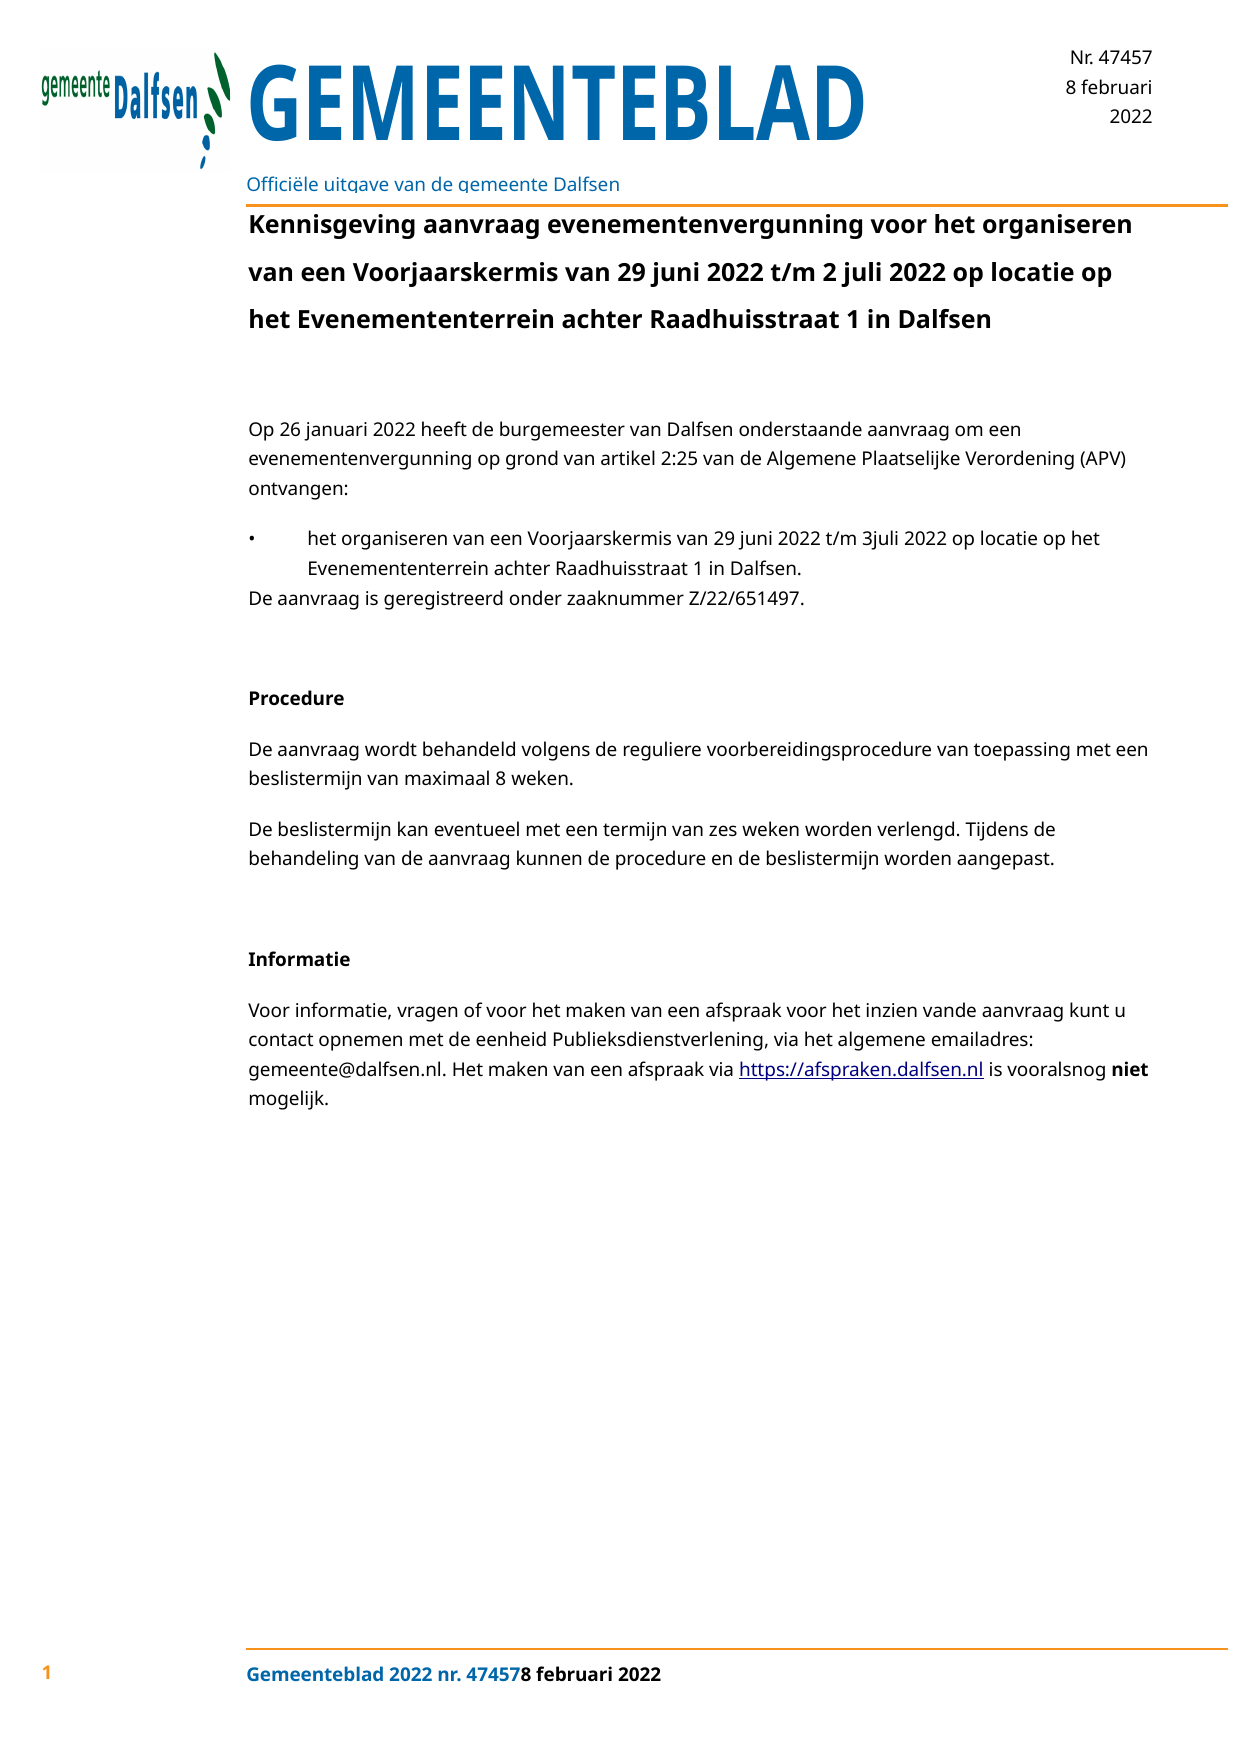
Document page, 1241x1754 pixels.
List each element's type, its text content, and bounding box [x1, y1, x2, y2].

text Op 26 januari 2022 heeft de burgemeester van Dalfsen onderstaande aanvraag om een evenementenvergunning op grond van artikel 2:25 van de Algemene Plaatselijke Verordening (APV) ontvangen: [248, 416, 1152, 501]
text Voor informatie, vragen of voor het maken van een afspraak voor het inzien vande aanvraag kunt u contact opnemen met de eenheid Publieksdienstverlening, via het algemene emailadres: gemeente@dalfsen.nl. Het maken van een afspraak via https://afspraken.dalfsen.nl is vooralsnog niet mogelijk. [248, 997, 1152, 1111]
text De aanvraag wordt behandeld volgens de reguliere voorbereidingsprocedure van toepassing met een beslistermijn van maximaal 8 weken. [248, 736, 1152, 791]
text Informatie [248, 946, 1152, 972]
text Procedure [248, 686, 1152, 711]
text De beslistermijn kan eventueel met een termijn van zes weken worden verlengd. Tijdens de behandeling van de aanvraag kunnen de procedure en de beslistermijn worden aangepast. [248, 816, 1152, 871]
picture [41, 47, 231, 172]
text Kennisgeving aanvraag evenementenvergunning voor het organiseren van een Voorjaarskermis van 29 juni 2022 t/m 2 juli 2022 op locatie op het Evenemententerrein achter Raadhuisstraat 1 in Dalfsen [248, 207, 1152, 336]
text De aanvraag is geregistreerd onder zaaknummer Z/22/651497. [248, 585, 1152, 610]
list het organiseren van een Voorjaarskermis van 29 juni 2022 t/m 3juli 2022 op locatie op het Evenemententerrein achter Raadhuisstraat 1 in Dalfsen. [248, 526, 1152, 581]
